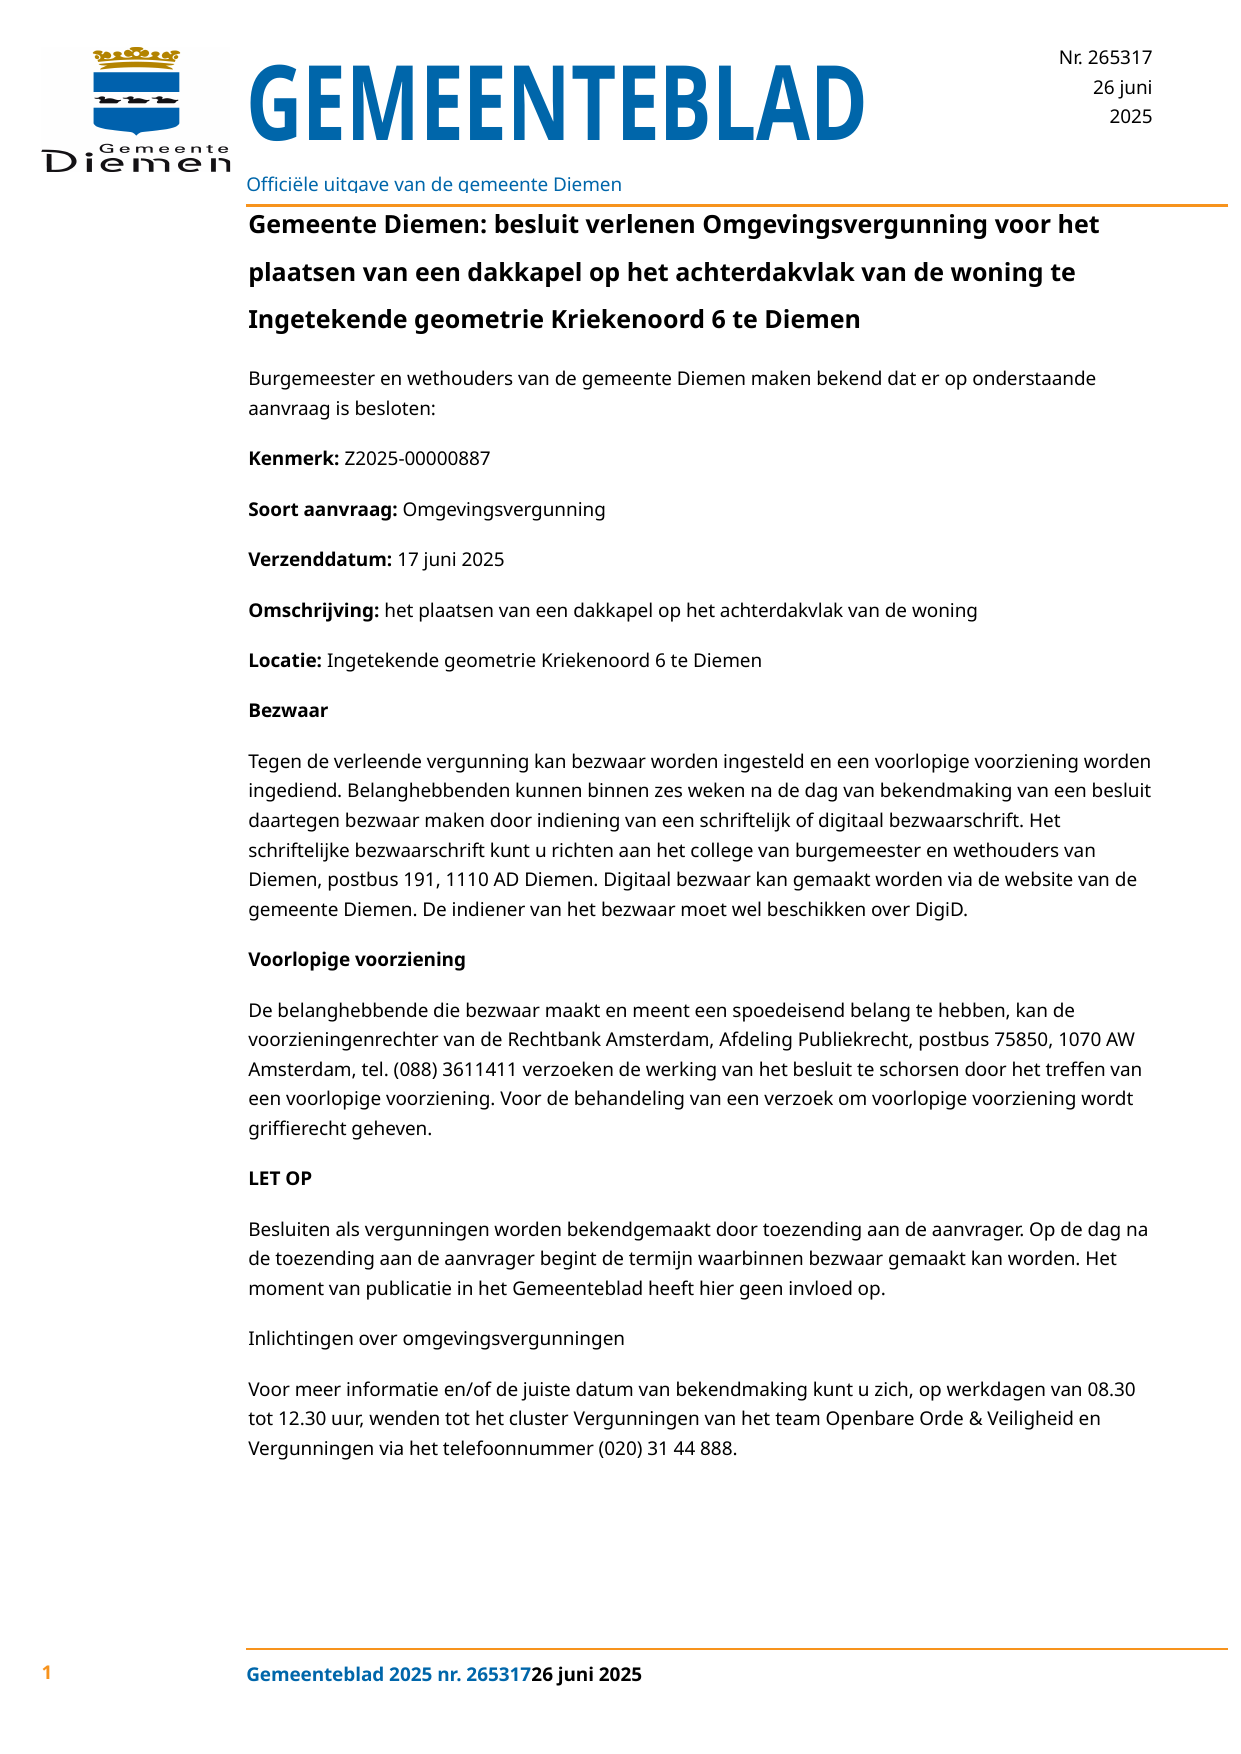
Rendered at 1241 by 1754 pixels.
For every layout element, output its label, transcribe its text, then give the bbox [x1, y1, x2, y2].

text Voor meer informatie en/of de juiste datum van bekendmaking kunt u zich, op werkdagen van 08.30 tot 12.30 uur, wenden tot het cluster Vergunningen van het team Openbare Orde & Veiligheid en Vergunningen via het telefoonnummer (020) 31 44 888. [248, 1376, 1152, 1461]
text Voorlopige voorziening [248, 946, 1152, 972]
text Inlichtingen over omgevingsvergunningen [248, 1326, 1152, 1351]
text Omschrijving: het plaatsen van een dakkapel op het achterdakvlak van de woning [248, 597, 1152, 622]
text Burgemeester en wethouders van de gemeente Diemen maken bekend dat er op onderstaande aanvraag is besloten: [248, 366, 1152, 421]
text Gemeente Diemen: besluit verlenen Omgevingsvergunning voor het plaatsen van een dakkapel op het achterdakvlak van de woning te Ingetekende geometrie Kriekenoord 6 te Diemen [248, 207, 1152, 336]
text LET OP [248, 1166, 1152, 1191]
text Soort aanvraag: Omgevingsvergunning [248, 496, 1152, 522]
text Besluiten als vergunningen worden bekendgemaakt door toezending aan de aanvrager. Op de dag na de toezending aan de aanvrager begint de termijn waarbinnen bezwaar gemaakt kan worden. Het moment van publicatie in het Gemeenteblad heeft hier geen invloed op. [248, 1216, 1152, 1301]
text De belanghebbende die bezwaar maakt en meent een spoedeisend belang te hebben, kan de voorzieningenrechter van de Rechtbank Amsterdam, Afdeling Publiekrecht, postbus 75850, 1070 AW Amsterdam, tel. (088) 3611411 verzoeken de werking van het besluit te schorsen door het treffen van een voorlopige voorziening. Voor de behandeling van een verzoek om voorlopige voorziening wordt griffierecht geheven. [248, 997, 1152, 1141]
text Kenmerk: Z2025-00000887 [248, 446, 1152, 471]
text Verzenddatum: 17 juni 2025 [248, 546, 1152, 572]
text Tegen de verleende vergunning kan bezwaar worden ingesteld en een voorlopige voorziening worden ingediend. Belanghebbenden kunnen binnen zes weken na de dag van bekendmaking van een besluit daartegen bezwaar maken door indiening van een schriftelijk of digitaal bezwaarschrift. Het schriftelijke bezwaarschrift kunt u richten aan het college van burgemeester en wethouders van Diemen, postbus 191, 1110 AD Diemen. Digitaal bezwaar kan gemaakt worden via de website van de gemeente Diemen. De indiener van het bezwaar moet wel beschikken over DigiD. [248, 748, 1152, 922]
text Locatie: Ingetekende geometrie Kriekenoord 6 te Diemen [248, 647, 1152, 673]
picture [41, 47, 231, 172]
text Bezwaar [248, 698, 1152, 723]
